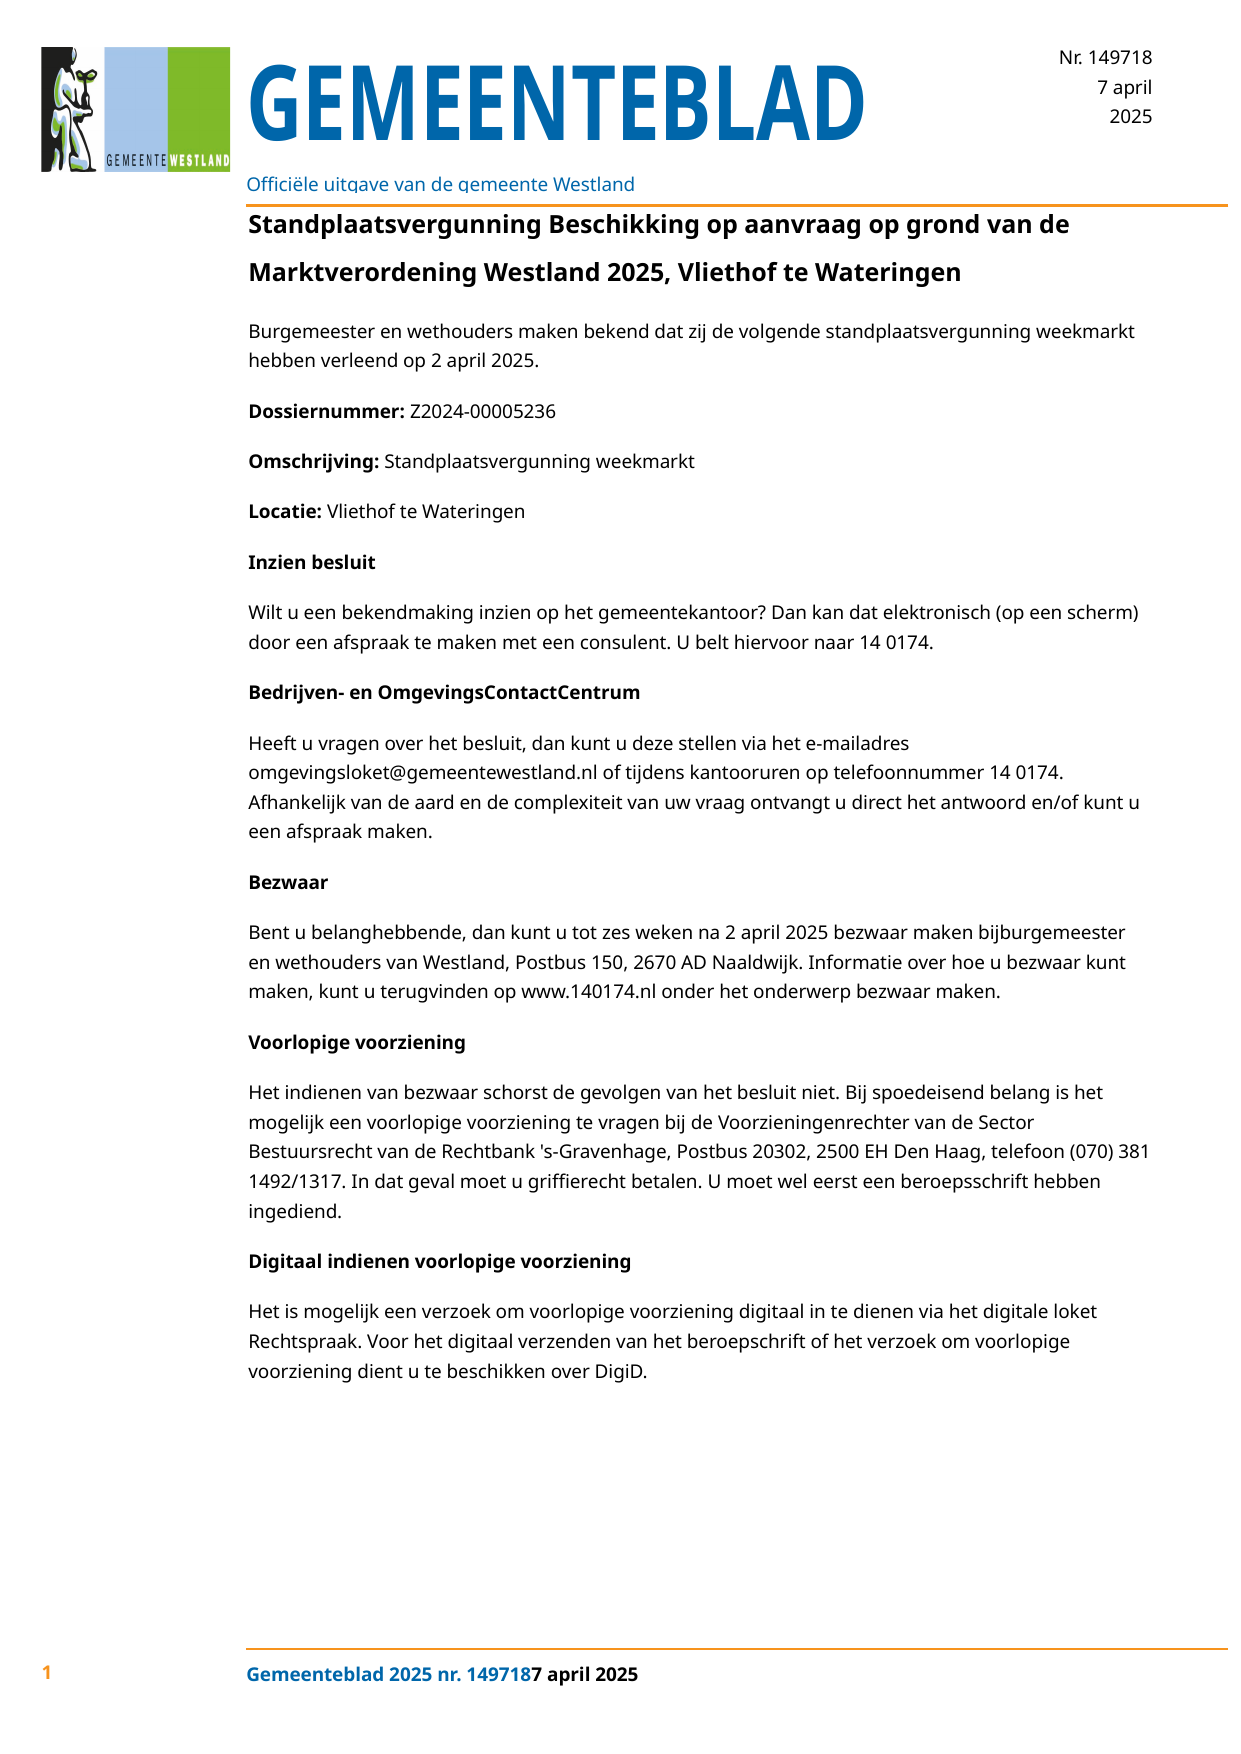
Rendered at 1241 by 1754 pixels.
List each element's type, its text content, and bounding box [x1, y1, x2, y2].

text Standplaatsvergunning Beschikking op aanvraag op grond van de Marktverordening Westland 2025, Vliethof te Wateringen [248, 207, 1152, 288]
text Bedrijven- en OmgevingsContactCentrum [248, 679, 1152, 705]
text Bent u belanghebbende, dan kunt u tot zes weken na 2 april 2025 bezwaar maken bijburgemeester en wethouders van Westland, Postbus 150, 2670 AD Naaldwijk. Informatie over hoe u bezwaar kunt maken, kunt u terugvinden op www.140174.nl onder het onderwerp bezwaar maken. [248, 919, 1152, 1004]
text Inzien besluit [248, 549, 1152, 575]
text Digitaal indienen voorlopige voorziening [248, 1248, 1152, 1274]
text Het indienen van bezwaar schorst de gevolgen van het besluit niet. Bij spoedeisend belang is het mogelijk een voorlopige voorziening te vragen bij de Voorzieningenrechter van de Sector Bestuursrecht van de Rechtbank 's-Gravenhage, Postbus 20302, 2500 EH Den Haag, telefoon (070) 381 1492/1317. In dat geval moet u griffierecht betalen. U moet wel eerst een beroepsschrift hebben ingediend. [248, 1079, 1152, 1224]
text Dossiernummer: Z2024-00005236 [248, 398, 1152, 424]
text Bezwaar [248, 869, 1152, 895]
text Burgemeester en wethouders maken bekend dat zij de volgende standplaatsvergunning weekmarkt hebben verleend op 2 april 2025. [248, 318, 1152, 373]
text Het is mogelijk een verzoek om voorlopige voorziening digitaal in te dienen via het digitale loket Rechtspraak. Voor het digitaal verzenden van het beroepschrift of het verzoek om voorlopige voorziening dient u te beschikken over DigiD. [248, 1299, 1152, 1384]
text Locatie: Vliethof te Wateringen [248, 499, 1152, 524]
picture [41, 47, 231, 172]
text Heeft u vragen over het besluit, dan kunt u deze stellen via het e-mailadres omgevingsloket@gemeentewestland.nl of tijdens kantooruren op telefoonnummer 14 0174. Afhankelijk van de aard en de complexiteit van uw vraag ontvangt u direct het antwoord en/of kunt u een afspraak maken. [248, 730, 1152, 844]
text Omschrijving: Standplaatsvergunning weekmarkt [248, 448, 1152, 474]
text Voorlopige voorziening [248, 1029, 1152, 1055]
text Wilt u een bekendmaking inzien op het gemeentekantoor? Dan kan dat elektronisch (op een scherm) door een afspraak te maken met een consulent. U belt hiervoor naar 14 0174. [248, 599, 1152, 655]
